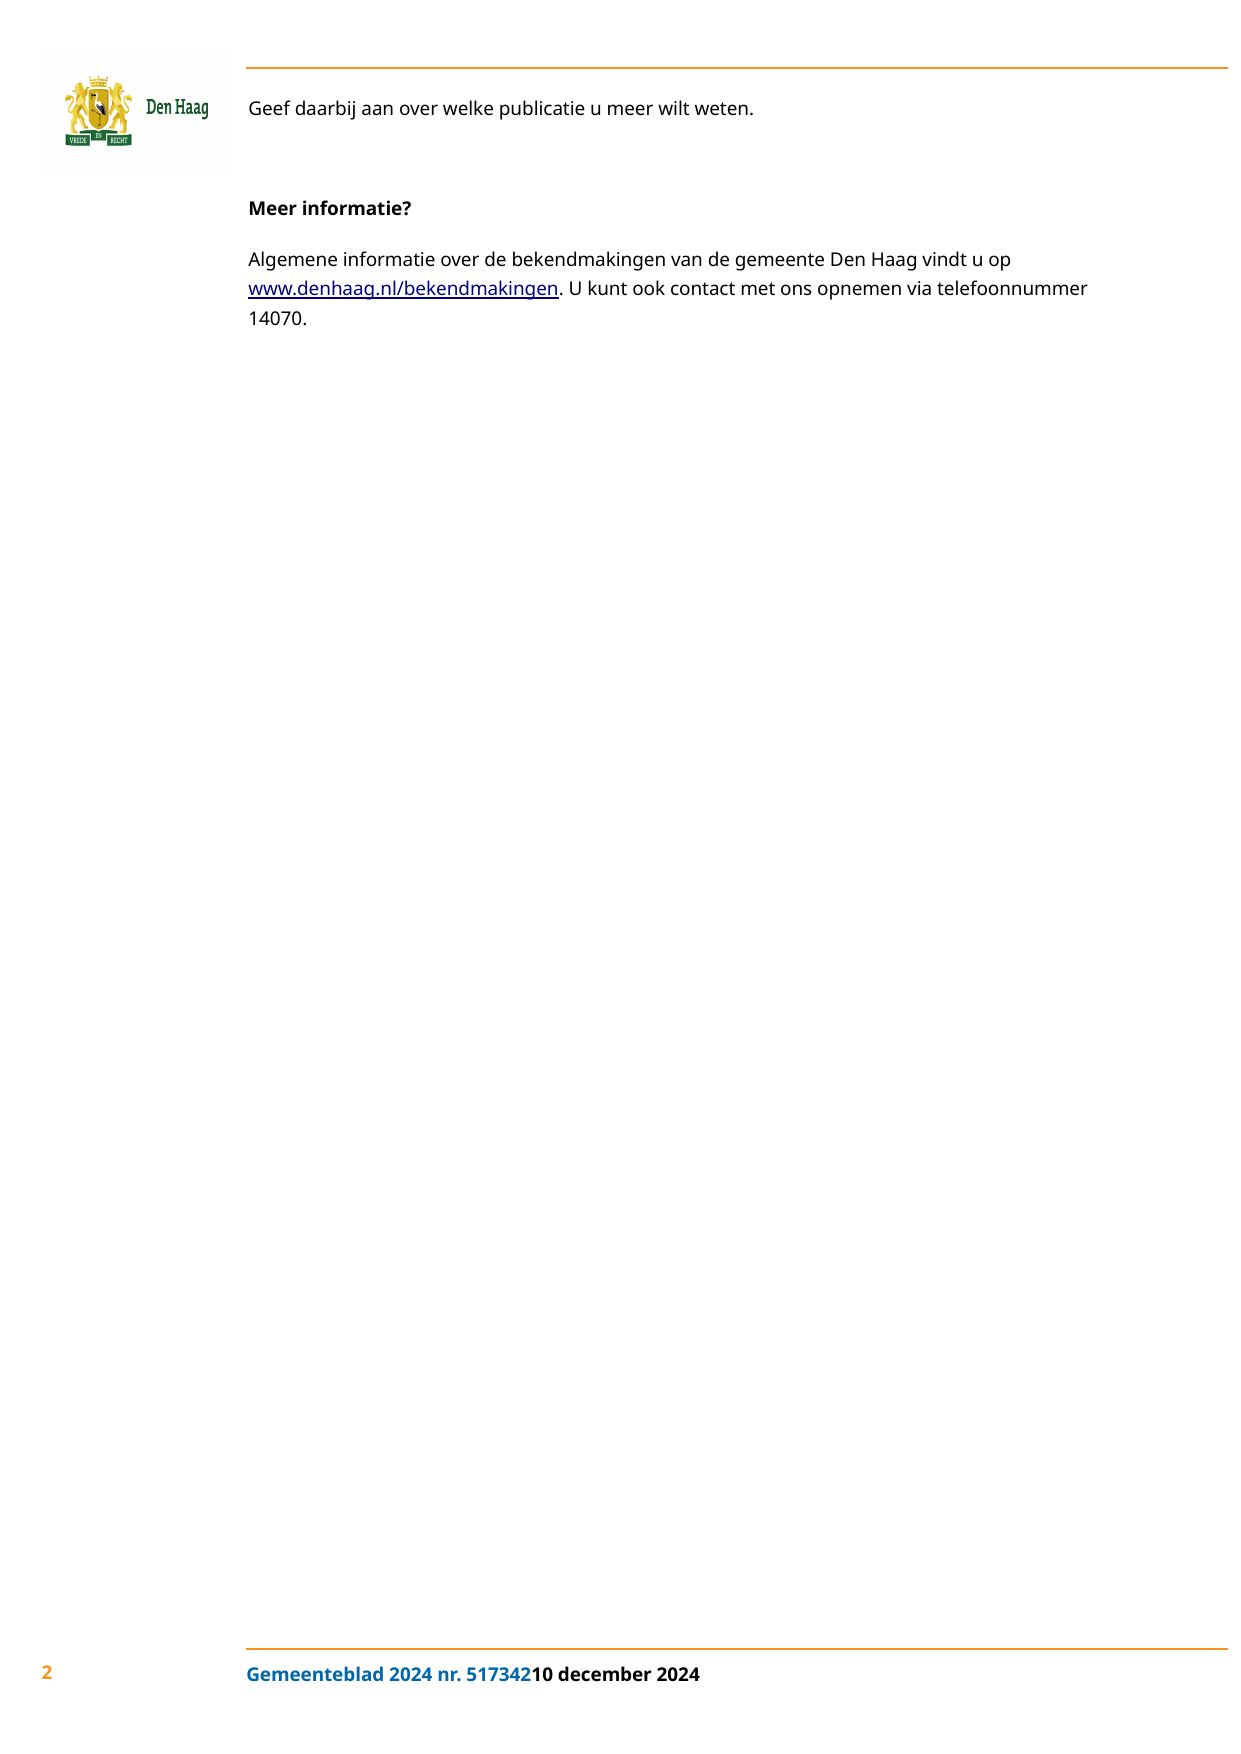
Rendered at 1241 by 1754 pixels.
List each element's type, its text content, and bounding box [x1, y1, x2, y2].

text Algemene informatie over de bekendmakingen van de gemeente Den Haag vindt u op www.denhaag.nl/bekendmakingen. U kunt ook contact met ons opnemen via telefoonnummer 14070. [248, 246, 1152, 331]
picture [41, 47, 231, 172]
text Geef daarbij aan over welke publicatie u meer wilt weten. [248, 95, 1152, 121]
text Meer informatie? [248, 196, 1152, 221]
